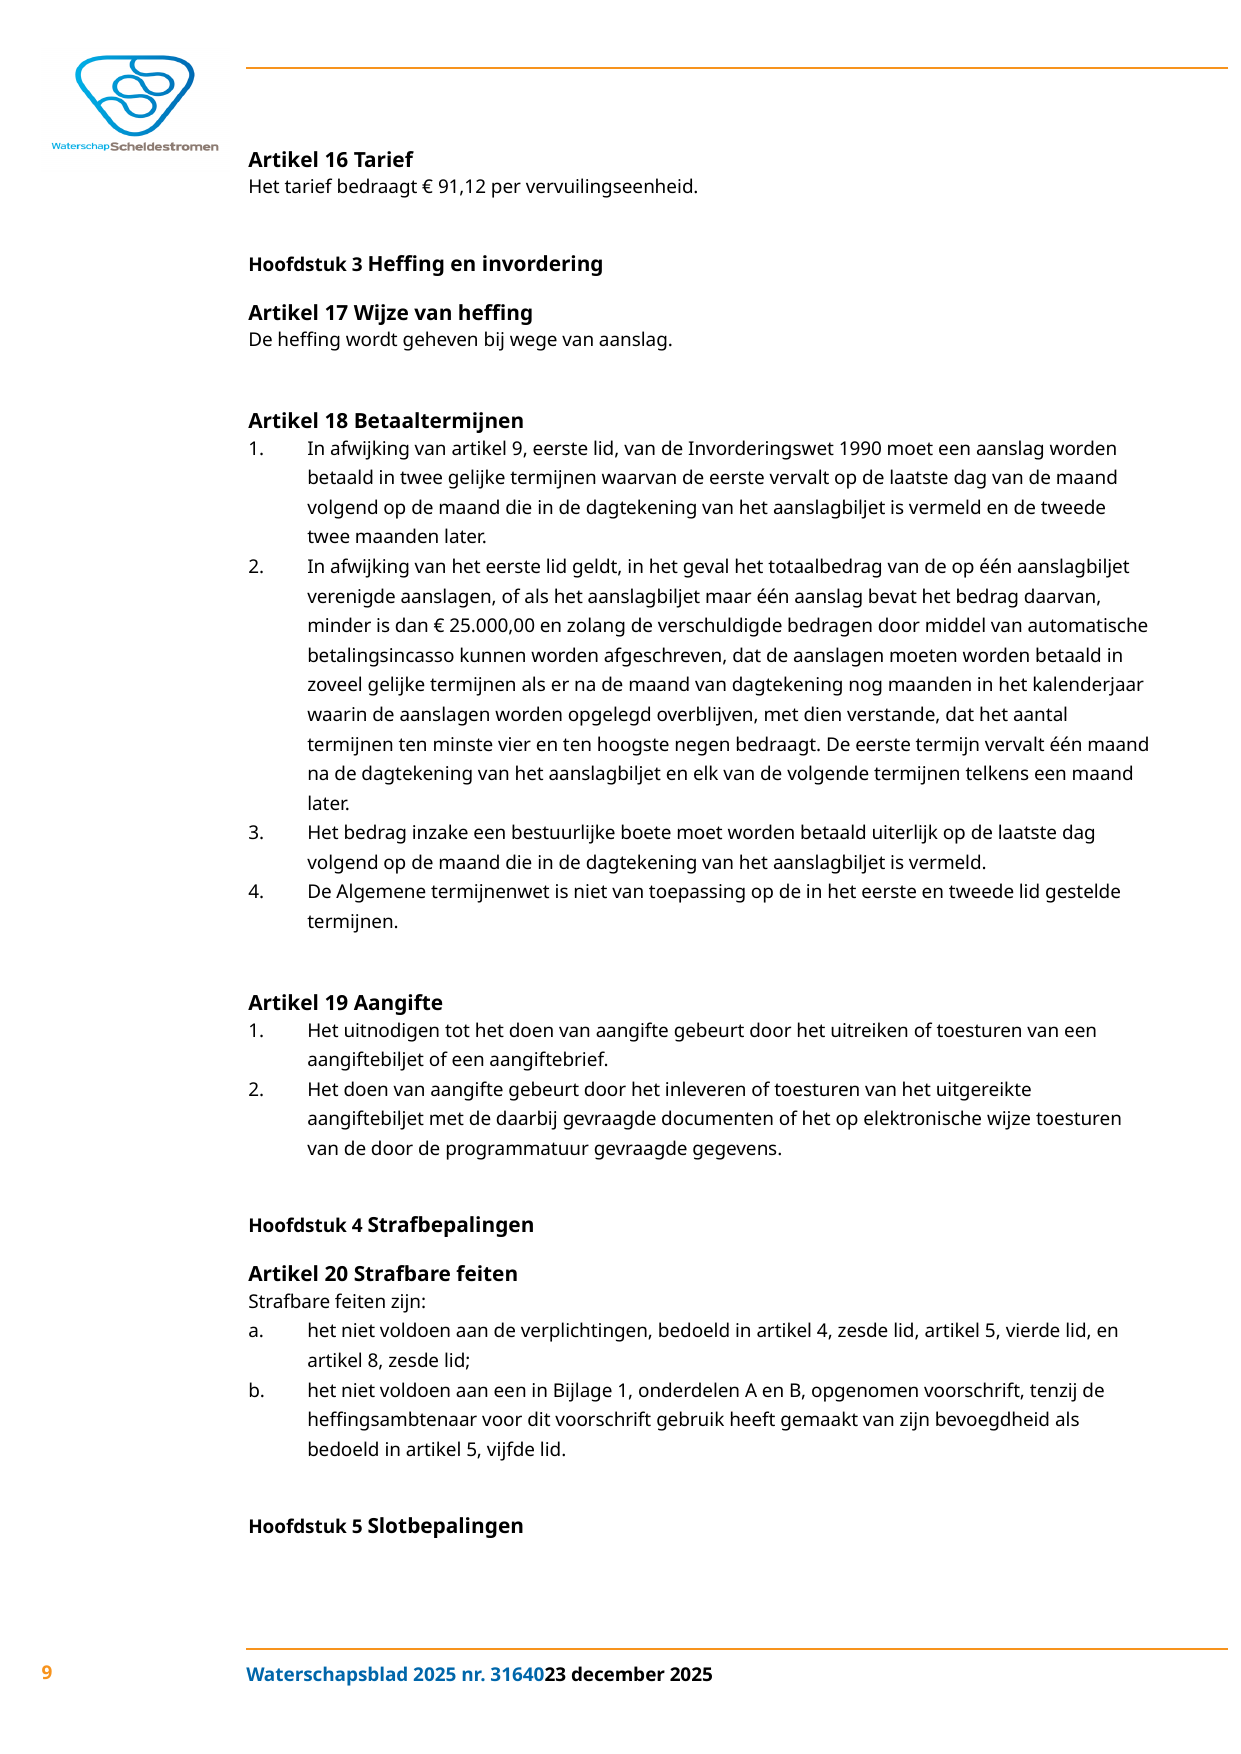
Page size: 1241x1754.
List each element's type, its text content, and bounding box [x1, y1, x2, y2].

list het niet voldoen aan een in Bijlage 1, onderdelen A en B, opgenomen voorschrift, tenzij de heffingsambtenaar voor dit voorschrift gebruik heeft gemaakt van zijn bevoegdheid als bedoeld in artikel 5, vijfde lid. [248, 1377, 1152, 1462]
list Het bedrag inzake een bestuurlijke boete moet worden betaald uiterlijk op de laatste dag volgend op de maand die in de dagtekening van het aanslagbiljet is vermeld. [248, 819, 1152, 875]
list Het doen van aangifte gebeurt door het inleveren of toesturen van het uitgereikte aangiftebiljet met de daarbij gevraagde documenten of het op elektronische wijze toesturen van de door de programmatuur gevraagde gegevens. [248, 1076, 1152, 1161]
text Artikel 16 Tarief [248, 145, 1152, 174]
text De heffing wordt geheven bij wege van aanslag. [248, 327, 1152, 352]
text Hoofdstuk 3 Heffing en invordering [248, 249, 1152, 277]
text Artikel 18 Betaaltermijnen [248, 407, 1152, 435]
list In afwijking van het eerste lid geldt, in het geval het totaalbedrag van de op één aanslagbiljet verenigde aanslagen, of als het aanslagbiljet maar één aanslag bevat het bedrag daarvan, minder is dan € 25.000,00 en zolang de verschuldigde bedragen door middel van automatische betalingsincasso kunnen worden afgeschreven, dat de aanslagen moeten worden betaald in zoveel gelijke termijnen als er na de maand van dagtekening nog maanden in het kalenderjaar waarin de aanslagen worden opgelegd overblijven, met dien verstande, dat het aantal termijnen ten minste vier en ten hoogste negen bedraagt. De eerste termijn vervalt één maand na de dagtekening van het aanslagbiljet en elk van de volgende termijnen telkens een maand later. [248, 553, 1152, 816]
text Artikel 20 Strafbare feiten [248, 1259, 1152, 1288]
text Strafbare feiten zijn: [248, 1288, 1152, 1314]
list het niet voldoen aan de verplichtingen, bedoeld in artikel 4, zesde lid, artikel 5, vierde lid, en artikel 8, zesde lid; [248, 1318, 1152, 1373]
picture [41, 47, 231, 172]
text Artikel 17 Wijze van heffing [248, 298, 1152, 327]
list In afwijking van artikel 9, eerste lid, van de Invorderingswet 1990 moet een aanslag worden betaald in twee gelijke termijnen waarvan de eerste vervalt op de laatste dag van de maand volgend op de maand die in de dagtekening van het aanslagbiljet is vermeld en de tweede twee maanden later. [248, 435, 1152, 549]
list Het uitnodigen tot het doen van aangifte gebeurt door het uitreiken of toesturen van een aangiftebiljet of een aangiftebrief. [248, 1017, 1152, 1072]
text Hoofdstuk 5 Slotbepalingen [248, 1511, 1152, 1539]
text Het tarief bedraagt € 91,12 per vervuilingseenheid. [248, 174, 1152, 199]
text Hoofdstuk 4 Strafbepalingen [248, 1210, 1152, 1239]
text Artikel 19 Aangifte [248, 988, 1152, 1017]
list De Algemene termijnenwet is niet van toepassing op de in het eerste en tweede lid gestelde termijnen. [248, 879, 1152, 934]
